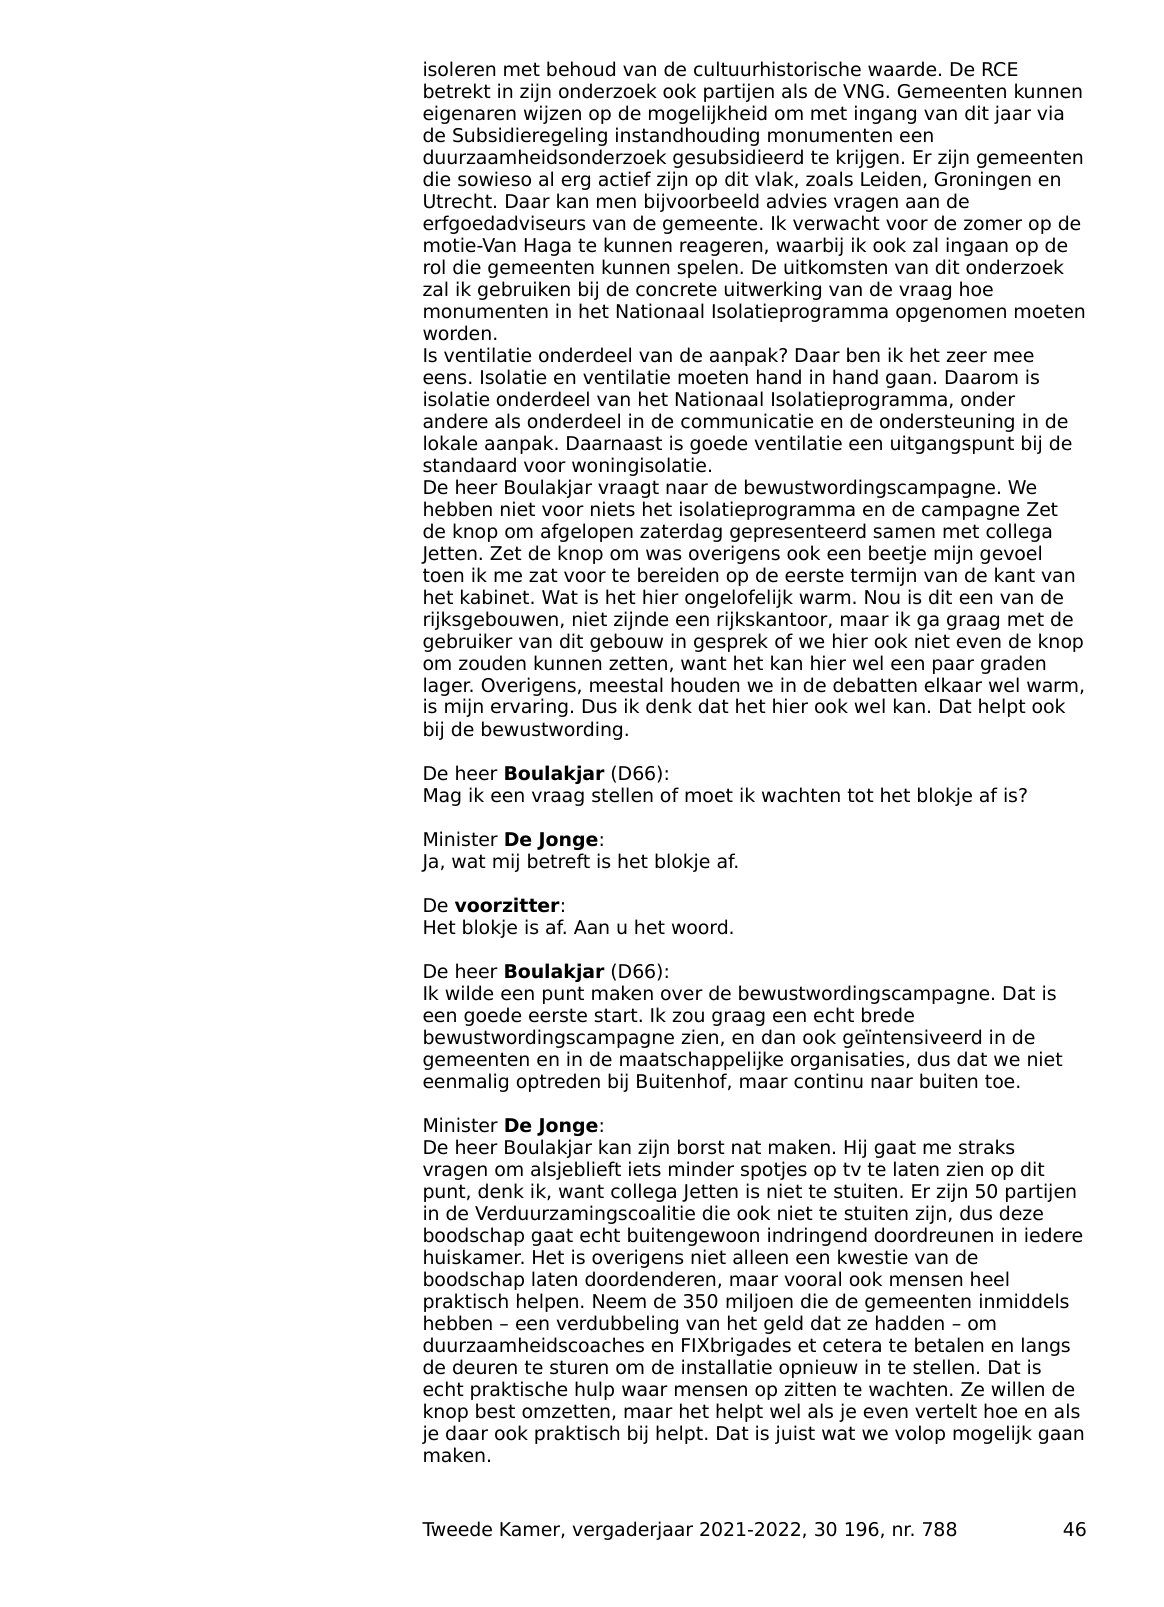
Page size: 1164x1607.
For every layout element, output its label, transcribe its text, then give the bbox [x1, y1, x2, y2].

text Mag ik een vraag stellen of moet ik wachten tot het blokje af is? [422, 784, 1087, 807]
text Is ventilatie onderdeel van de aanpak? Daar ben ik het zeer mee eens. Isolatie en ventilatie moeten hand in hand gaan. Daarom is isolatie onderdeel van het Nationaal Isolatieprogramma, onder andere als onderdeel in de communicatie en de ondersteuning in de lokale aanpak. Daarnaast is goede ventilatie een uitgangspunt bij de standaard voor woningisolatie. [422, 345, 1087, 477]
text Het blokje is af. Aan u het woord. [422, 917, 1087, 939]
text Ja, wat mij betreft is het blokje af. [422, 851, 1087, 873]
text Ik wilde een punt maken over de bewustwordingscampagne. Dat is een goede eerste start. Ik zou graag een echt brede bewustwordingscampagne zien, en dan ook geïntensiveerd in de gemeenten en in de maatschappelijke organisaties, dus dat we niet eenmalig optreden bij Buitenhof, maar continu naar buiten toe. [422, 983, 1087, 1093]
text isoleren met behoud van de cultuurhistorische waarde. De RCE betrekt in zijn onderzoek ook partijen als de VNG. Gemeenten kunnen eigenaren wijzen op de mogelijkheid om met ingang van dit jaar via de Subsidieregeling instandhouding monumenten een duurzaamheidsonderzoek gesubsidieerd te krijgen. Er zijn gemeenten die sowieso al erg actief zijn op dit vlak, zoals Leiden, Groningen en Utrecht. Daar kan men bijvoorbeeld advies vragen aan de erfgoedadviseurs van de gemeente. Ik verwacht voor de zomer op de motie-Van Haga te kunnen reageren, waarbij ik ook zal ingaan op de rol die gemeenten kunnen spelen. De uitkomsten van dit onderzoek zal ik gebruiken bij de concrete uitwerking van de vraag hoe monumenten in het Nationaal Isolatieprogramma opgenomen moeten worden. [422, 59, 1087, 345]
text De heer Boulakjar vraagt naar de bewustwordingscampagne. We hebben niet voor niets het isolatieprogramma en de campagne Zet de knop om afgelopen zaterdag gepresenteerd samen met collega Jetten. Zet de knop om was overigens ook een beetje mijn gevoel toen ik me zat voor te bereiden op de eerste termijn van de kant van het kabinet. Wat is het hier ongelofelijk warm. Nou is dit een van de rijksgebouwen, niet zijnde een rijkskantoor, maar ik ga graag met de gebruiker van dit gebouw in gesprek of we hier ook niet even de knop om zouden kunnen zetten, want het kan hier wel een paar graden lager. Overigens, meestal houden we in de debatten elkaar wel warm, is mijn ervaring. Dus ik denk dat het hier ook wel kan. Dat helpt ook bij de bewustwording. [422, 477, 1087, 740]
text De voorzitter: [422, 895, 1087, 917]
text Minister De Jonge: [422, 829, 1087, 851]
text De heer Boulakjar (D66): [422, 961, 1087, 983]
text Minister De Jonge: [422, 1115, 1087, 1137]
text De heer Boulakjar kan zijn borst nat maken. Hij gaat me straks vragen om alsjeblieft iets minder spotjes op tv te laten zien op dit punt, denk ik, want collega Jetten is niet te stuiten. Er zijn 50 partijen in de Verduurzamingscoalitie die ook niet te stuiten zijn, dus deze boodschap gaat echt buitengewoon indringend doordreunen in iedere huiskamer. Het is overigens niet alleen een kwestie van de boodschap laten doordenderen, maar vooral ook mensen heel praktisch helpen. Neem de 350 miljoen die de gemeenten inmiddels hebben – een verdubbeling van het geld dat ze hadden – om duurzaamheidscoaches en FIXbrigades et cetera te betalen en langs de deuren te sturen om de installatie opnieuw in te stellen. Dat is echt praktische hulp waar mensen op zitten te wachten. Ze willen de knop best omzetten, maar het helpt wel als je even vertelt hoe en als je daar ook praktisch bij helpt. Dat is juist wat we volop mogelijk gaan maken. [422, 1137, 1087, 1467]
text De heer Boulakjar (D66): [422, 763, 1087, 784]
